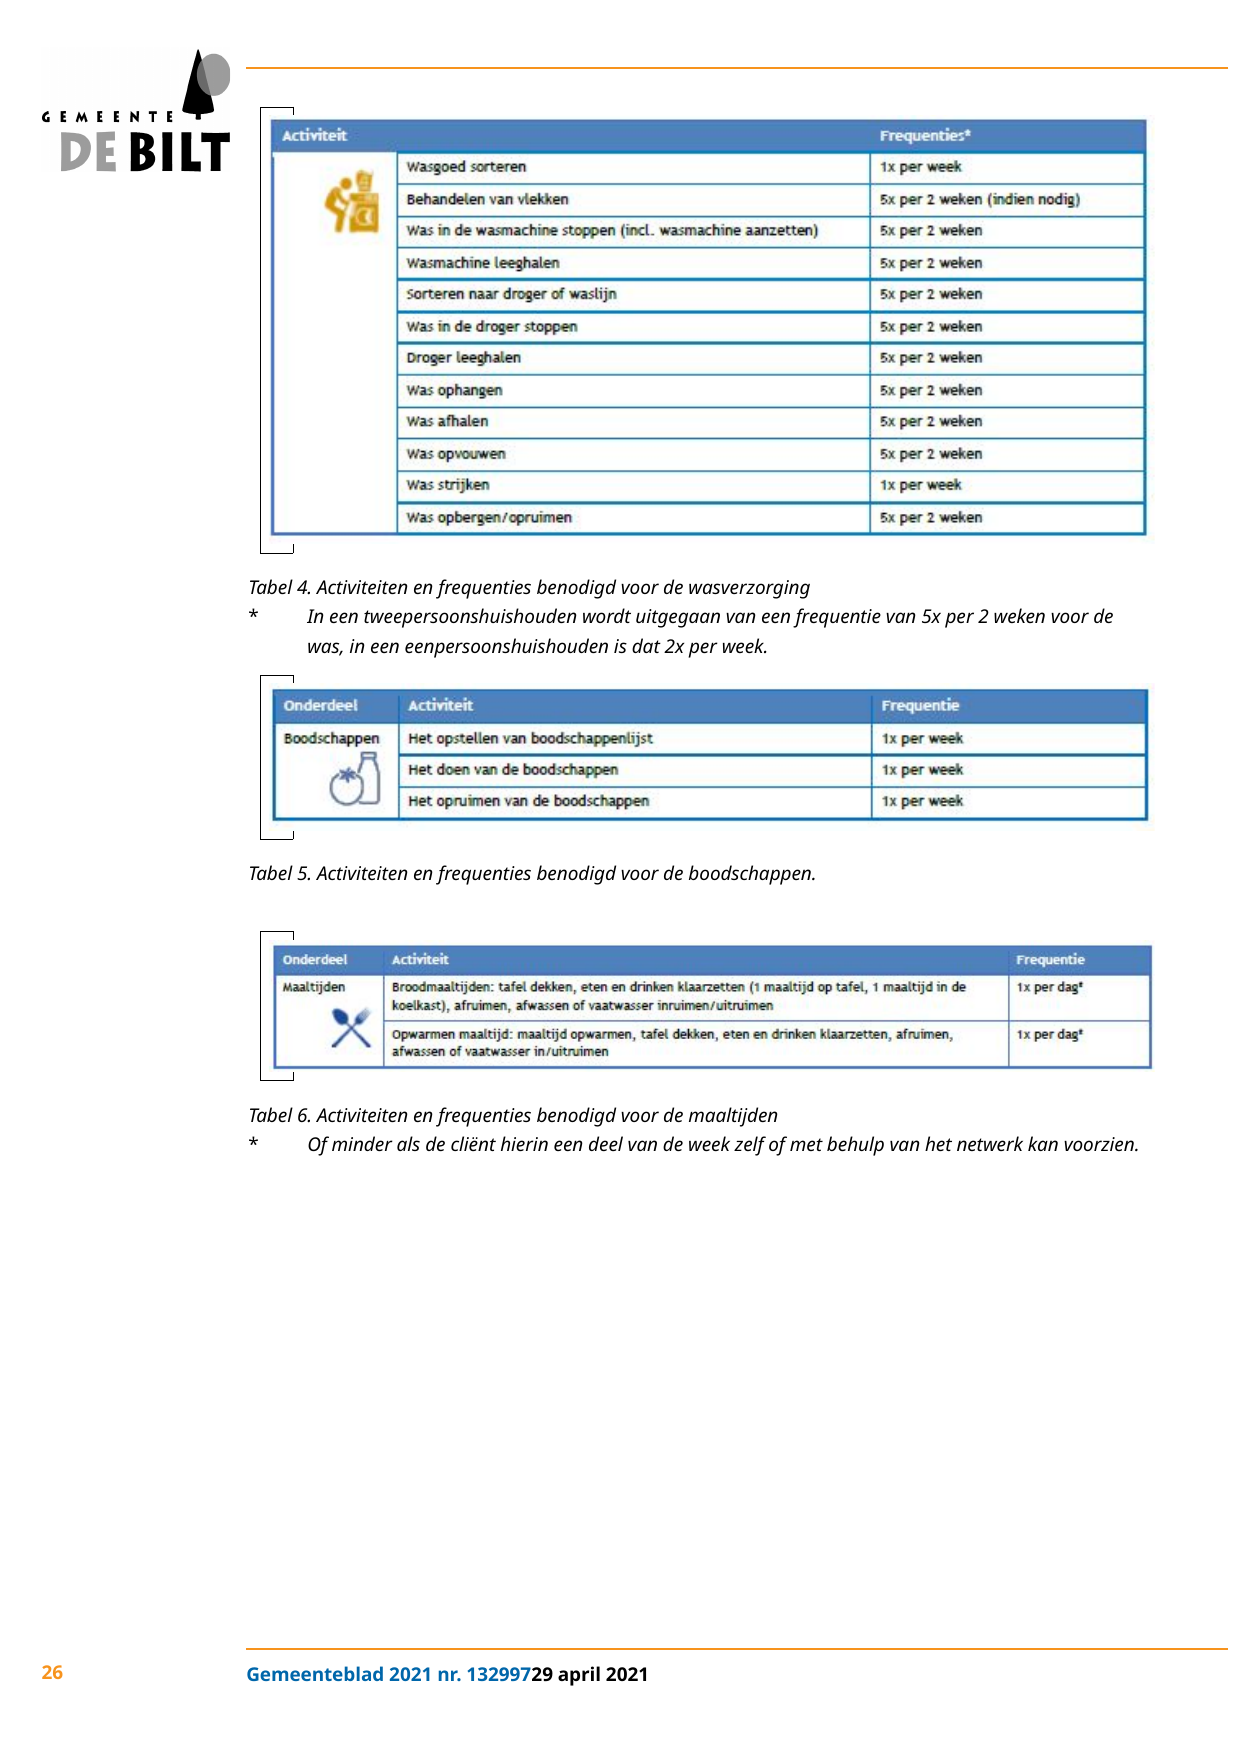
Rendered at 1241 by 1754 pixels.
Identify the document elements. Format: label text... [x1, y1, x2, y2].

list Of minder als de cliënt hierin een deel van de week zelf of met behulp van het netwerk kan voorzien. [248, 1131, 1152, 1157]
picture [268, 115, 1155, 544]
text Tabel 5. Activiteiten en frequenties benodigd voor de boodschappen. [248, 860, 1152, 886]
picture [268, 940, 1155, 1072]
picture [41, 47, 231, 172]
list In een tweepersoonshuishouden wordt uitgegaan van een frequentie van 5x per 2 weken voor de was, in een eenpersoonshuishouden is dat 2x per week. [248, 604, 1152, 659]
text Tabel 6. Activiteiten en frequenties benodigd voor de maaltijden [248, 1102, 1152, 1128]
picture [268, 683, 1155, 831]
text Tabel 4. Activiteiten en frequenties benodigd voor de wasverzorging [248, 574, 1152, 600]
